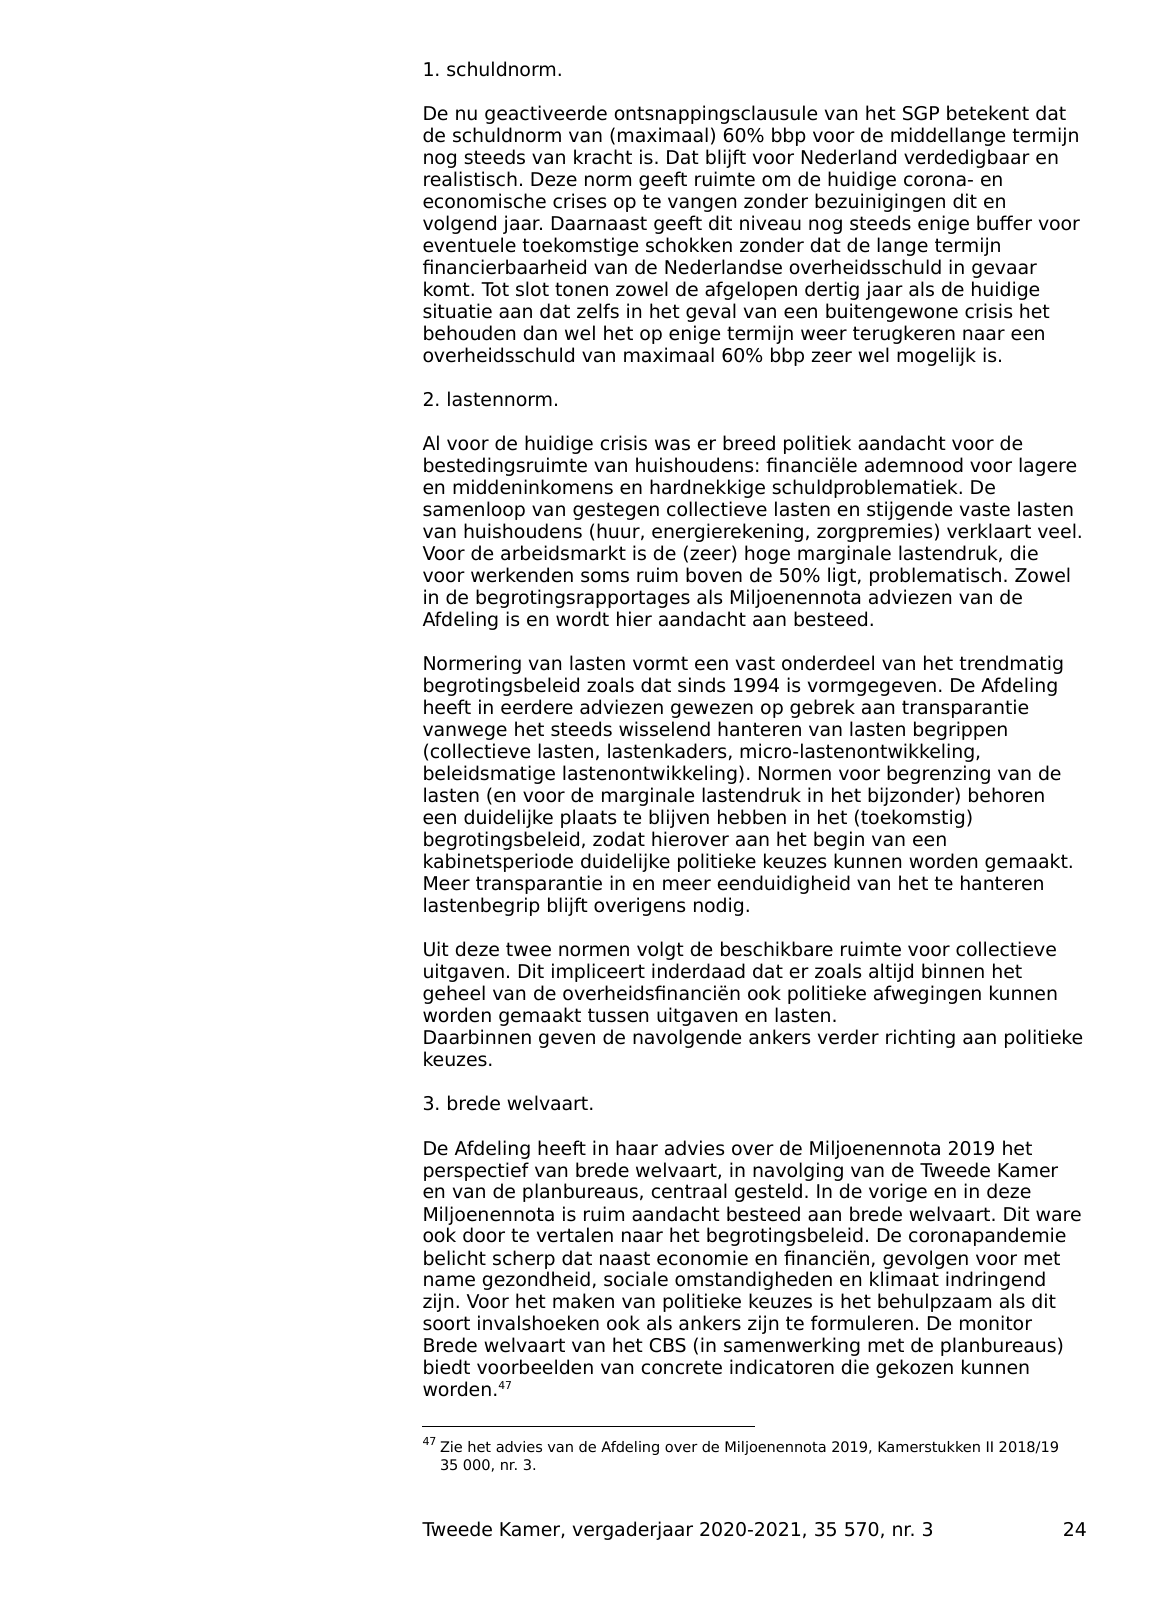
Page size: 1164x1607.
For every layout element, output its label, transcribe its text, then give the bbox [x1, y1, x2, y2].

text De nu geactiveerde ontsnappingsclausule van het SGP betekent dat de schuldnorm van (maximaal) 60% bbp voor de middellange termijn nog steeds van kracht is. Dat blijft voor Nederland verdedigbaar en realistisch. Deze norm geeft ruimte om de huidige corona- en economische crises op te vangen zonder bezuinigingen dit en volgend jaar. Daarnaast geeft dit niveau nog steeds enige buffer voor eventuele toekomstige schokken zonder dat de lange termijn financierbaarheid van de Nederlandse overheidsschuld in gevaar komt. Tot slot tonen zowel de afgelopen dertig jaar als de huidige situatie aan dat zelfs in het geval van een buitengewone crisis het behouden dan wel het op enige termijn weer terugkeren naar een overheidsschuld van maximaal 60% bbp zeer wel mogelijk is. [422, 103, 1087, 367]
subtitle 1. schuldnorm. [422, 59, 1087, 81]
text Uit deze twee normen volgt de beschikbare ruimte voor collectieve uitgaven. Dit impliceert inderdaad dat er zoals altijd binnen het geheel van de overheidsfinanciën ook politieke afwegingen kunnen worden gemaakt tussen uitgaven en lasten. [422, 939, 1087, 1027]
text Normering van lasten vormt een vast onderdeel van het trendmatig begrotingsbeleid zoals dat sinds 1994 is vormgegeven. De Afdeling heeft in eerdere adviezen gewezen op gebrek aan transparantie vanwege het steeds wisselend hanteren van lasten begrippen (collectieve lasten, lastenkaders, micro-lastenontwikkeling, beleidsmatige lastenontwikkeling). Normen voor begrenzing van de lasten (en voor de marginale lastendruk in het bijzonder) behoren een duidelijke plaats te blijven hebben in het (toekomstig) begrotingsbeleid, zodat hierover aan het begin van een kabinetsperiode duidelijke politieke keuzes kunnen worden gemaakt. Meer transparantie in en meer eenduidigheid van het te hanteren lastenbegrip blijft overigens nodig. [422, 653, 1087, 917]
text Zie het advies van de Afdeling over de Miljoenennota 2019, Kamerstukken II 2018/19 35 000, nr. 3. [422, 1435, 1087, 1474]
subtitle 2. lastennorm. [422, 389, 1087, 411]
subtitle 3. brede welvaart. [422, 1093, 1087, 1115]
text Al voor de huidige crisis was er breed politiek aandacht voor de bestedingsruimte van huishoudens: financiële ademnood voor lagere en middeninkomens en hardnekkige schuldproblematiek. De samenloop van gestegen collectieve lasten en stijgende vaste lasten van huishoudens (huur, energierekening, zorgpremies) verklaart veel. Voor de arbeidsmarkt is de (zeer) hoge marginale lastendruk, die voor werkenden soms ruim boven de 50% ligt, problematisch. Zowel in de begrotingsrapportages als Miljoenennota adviezen van de Afdeling is en wordt hier aandacht aan besteed. [422, 433, 1087, 631]
text De Afdeling heeft in haar advies over de Miljoenennota 2019 het perspectief van brede welvaart, in navolging van de Tweede Kamer en van de planbureaus, centraal gesteld. In de vorige en in deze Miljoenennota is ruim aandacht besteed aan brede welvaart. Dit ware ook door te vertalen naar het begrotingsbeleid. De coronapandemie belicht scherp dat naast economie en financiën, gevolgen voor met name gezondheid, sociale omstandigheden en klimaat indringend zijn. Voor het maken van politieke keuzes is het behulpzaam als dit soort invalshoeken ook als ankers zijn te formuleren. De monitor Brede welvaart van het CBS (in samenwerking met de planbureaus) biedt voorbeelden van concrete indicatoren die gekozen kunnen worden. [422, 1137, 1087, 1401]
text Daarbinnen geven de navolgende ankers verder richting aan politieke keuzes. [422, 1027, 1087, 1071]
